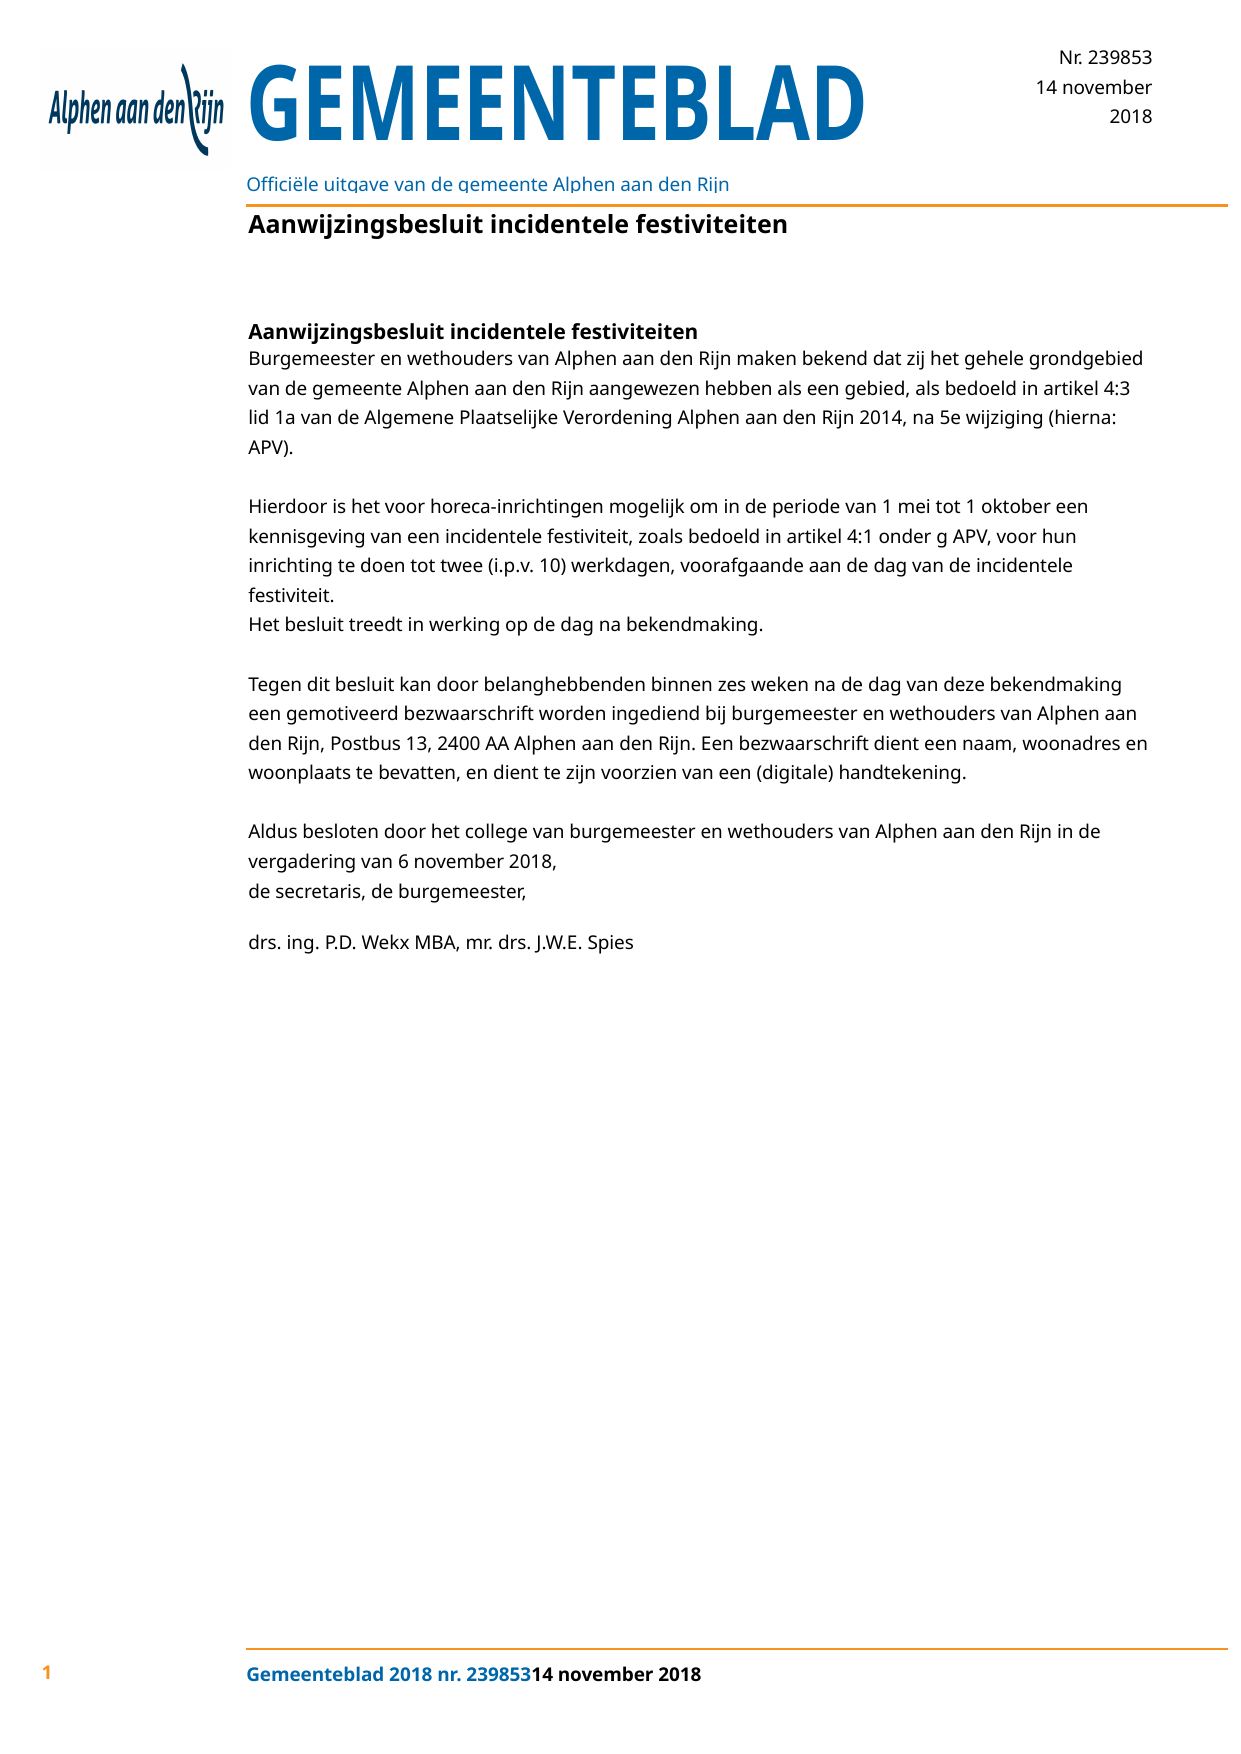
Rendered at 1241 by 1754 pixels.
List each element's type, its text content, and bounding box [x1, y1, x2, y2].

text Aanwijzingsbesluit incidentele festiviteiten [248, 317, 1152, 345]
text Aldus besloten door het college van burgemeester en wethouders van Alphen aan den Rijn in de vergadering van 6 november 2018, [248, 819, 1152, 874]
text de secretaris, de burgemeester, [248, 878, 1152, 903]
text Het besluit treedt in werking op de dag na bekendmaking. [248, 612, 1152, 637]
text Hierdoor is het voor horeca-inrichtingen mogelijk om in de periode van 1 mei tot 1 oktober een kennisgeving van een incidentele festiviteit, zoals bedoeld in artikel 4:1 onder g APV, voor hun inrichting te doen tot twee (i.p.v. 10) werkdagen, voorafgaande aan de dag van de incidentele festiviteit. [248, 493, 1152, 608]
text Tegen dit besluit kan door belanghebbenden binnen zes weken na de dag van deze bekendmaking een gemotiveerd bezwaarschrift worden ingediend bij burgemeester en wethouders van Alphen aan den Rijn, Postbus 13, 2400 AA Alphen aan den Rijn. Een bezwaarschrift dient een naam, woonadres en woonplaats te bevatten, en dient te zijn voorzien van een (digitale) handtekening. [248, 671, 1152, 785]
text Burgemeester en wethouders van Alphen aan den Rijn maken bekend dat zij het gehele grondgebied van de gemeente Alphen aan den Rijn aangewezen hebben als een gebied, als bedoeld in artikel 4:3 lid 1a van de Algemene Plaatselijke Verordening Alphen aan den Rijn 2014, na 5e wijziging (hierna: APV). [248, 345, 1152, 460]
text drs. ing. P.D. Wekx MBA, mr. drs. J.W.E. Spies [248, 929, 1152, 955]
text Aanwijzingsbesluit incidentele festiviteiten [248, 207, 1152, 241]
picture [41, 47, 231, 172]
